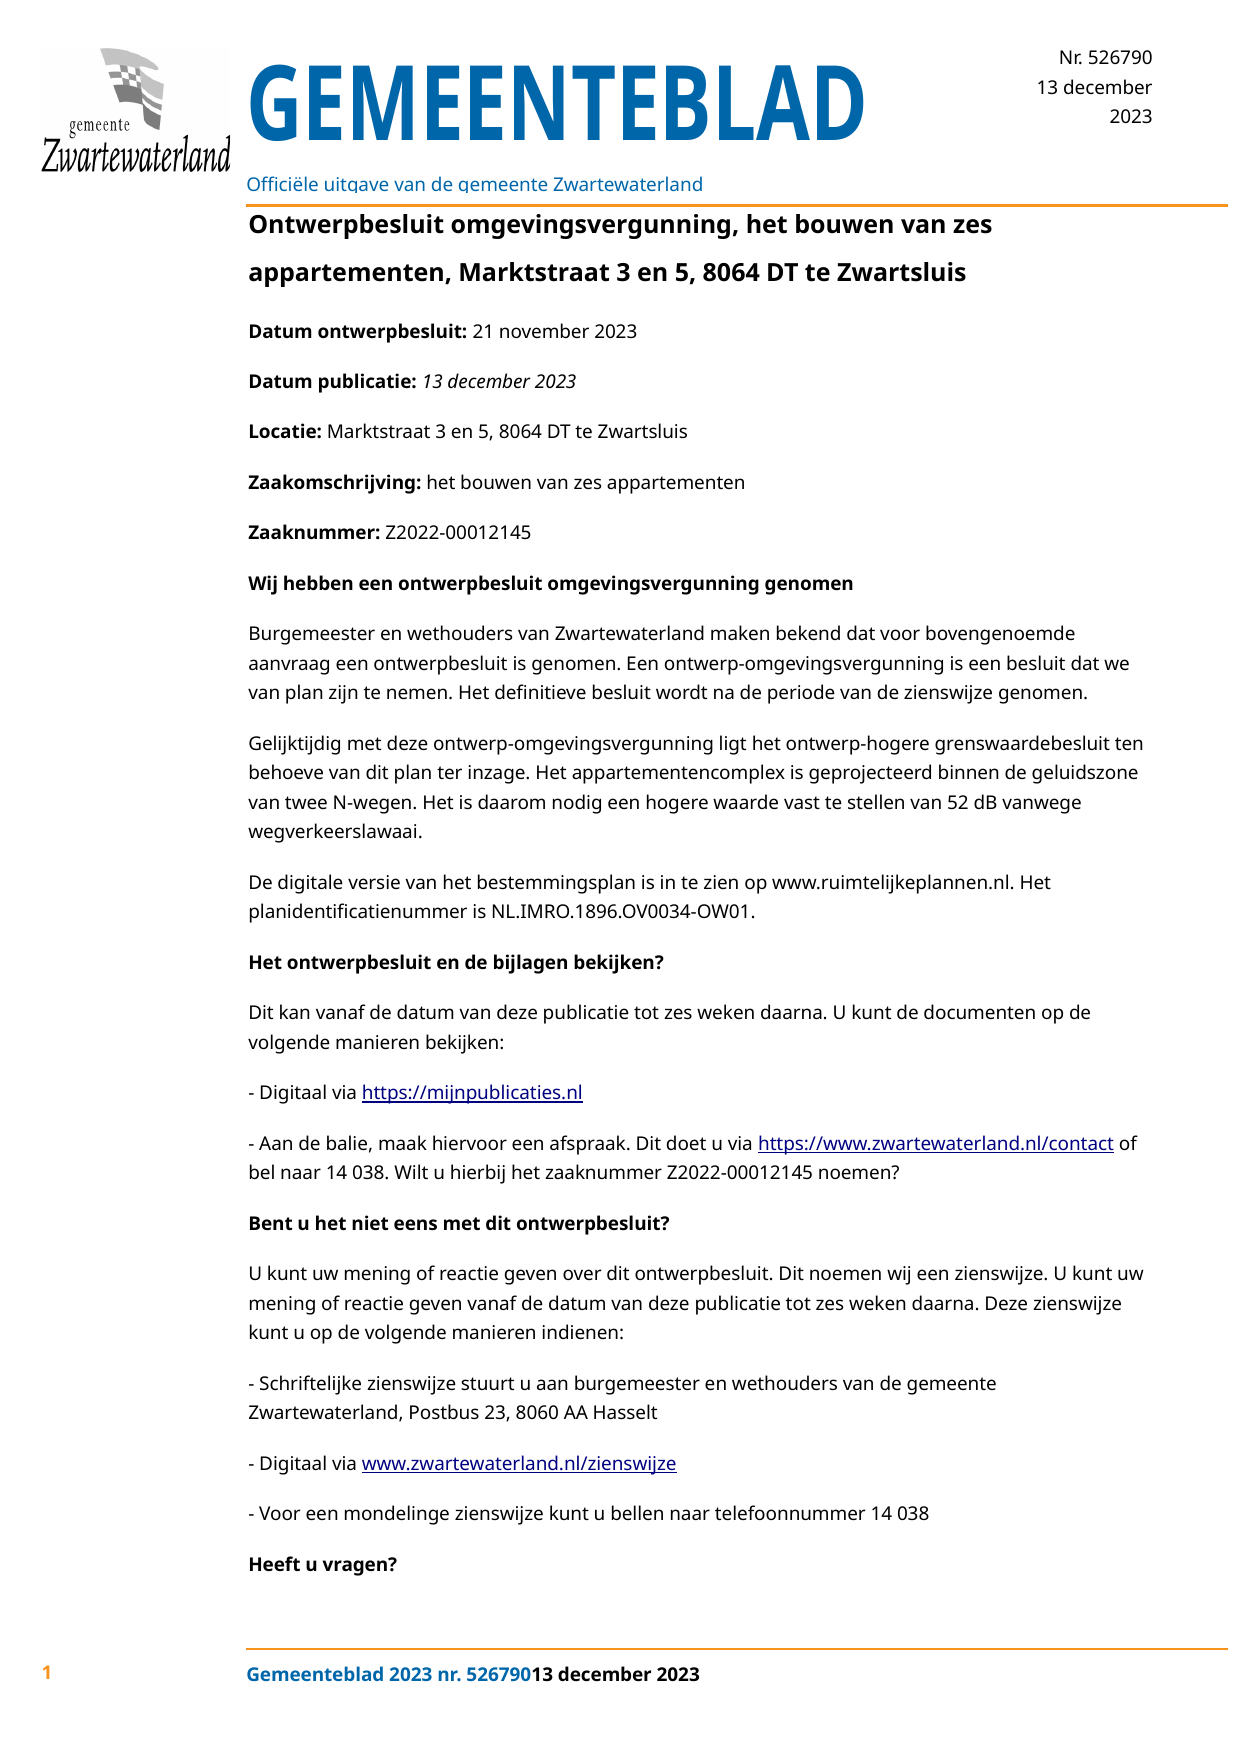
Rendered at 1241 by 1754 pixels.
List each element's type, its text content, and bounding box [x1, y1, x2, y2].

text Heeft u vragen? [248, 1551, 1152, 1577]
text Het ontwerpbesluit en de bijlagen bekijken? [248, 949, 1152, 975]
text Locatie: Marktstraat 3 en 5, 8064 DT te Zwartsluis [248, 419, 1152, 444]
text De digitale versie van het bestemmingsplan is in te zien op www.ruimtelijkeplannen.nl. Het planidentificatienummer is NL.IMRO.1896.OV0034-OW01. [248, 869, 1152, 924]
text Ontwerpbesluit omgevingsvergunning, het bouwen van zes appartementen, Marktstraat 3 en 5, 8064 DT te Zwartsluis [248, 207, 1152, 288]
text Datum ontwerpbesluit: 21 november 2023 [248, 318, 1152, 344]
text - Schriftelijke zienswijze stuurt u aan burgemeester en wethouders van de gemeente Zwartewaterland, Postbus 23, 8060 AA Hasselt [248, 1370, 1152, 1425]
text Wij hebben een ontwerpbesluit omgevingsvergunning genomen [248, 570, 1152, 596]
text - Aan de balie, maak hiervoor een afspraak. Dit doet u via https://www.zwartewaterland.nl/contact of bel naar 14 038. Wilt u hierbij het zaaknummer Z2022-00012145 noemen? [248, 1130, 1152, 1185]
text Dit kan vanaf de datum van deze publicatie tot zes weken daarna. U kunt de documenten op de volgende manieren bekijken: [248, 999, 1152, 1055]
text Bent u het niet eens met dit ontwerpbesluit? [248, 1210, 1152, 1236]
text U kunt uw mening of reactie geven over dit ontwerpbesluit. Dit noemen wij een zienswijze. U kunt uw mening of reactie geven vanaf de datum van deze publicatie tot zes weken daarna. Deze zienswijze kunt u op de volgende manieren indienen: [248, 1260, 1152, 1345]
text Burgemeester en wethouders van Zwartewaterland maken bekend dat voor bovengenoemde aanvraag een ontwerpbesluit is genomen. Een ontwerp-omgevingsvergunning is een besluit dat we van plan zijn te nemen. Het definitieve besluit wordt na de periode van de zienswijze genomen. [248, 620, 1152, 705]
text Zaakomschrijving: het bouwen van zes appartementen [248, 469, 1152, 495]
text - Digitaal via www.zwartewaterland.nl/zienswijze [248, 1450, 1152, 1476]
text Datum publicatie: 13 december 2023 [248, 368, 1152, 394]
text - Voor een mondelinge zienswijze kunt u bellen naar telefoonnummer 14 038 [248, 1500, 1152, 1526]
text - Digitaal via https://mijnpublicaties.nl [248, 1079, 1152, 1105]
picture [41, 47, 231, 172]
text Zaaknummer: Z2022-00012145 [248, 519, 1152, 545]
text Gelijktijdig met deze ontwerp-omgevingsvergunning ligt het ontwerp-hogere grenswaardebesluit ten behoeve van dit plan ter inzage. Het appartementencomplex is geprojecteerd binnen de geluidszone van twee N-wegen. Het is daarom nodig een hogere waarde vast te stellen van 52 dB vanwege wegverkeerslawaai. [248, 730, 1152, 844]
